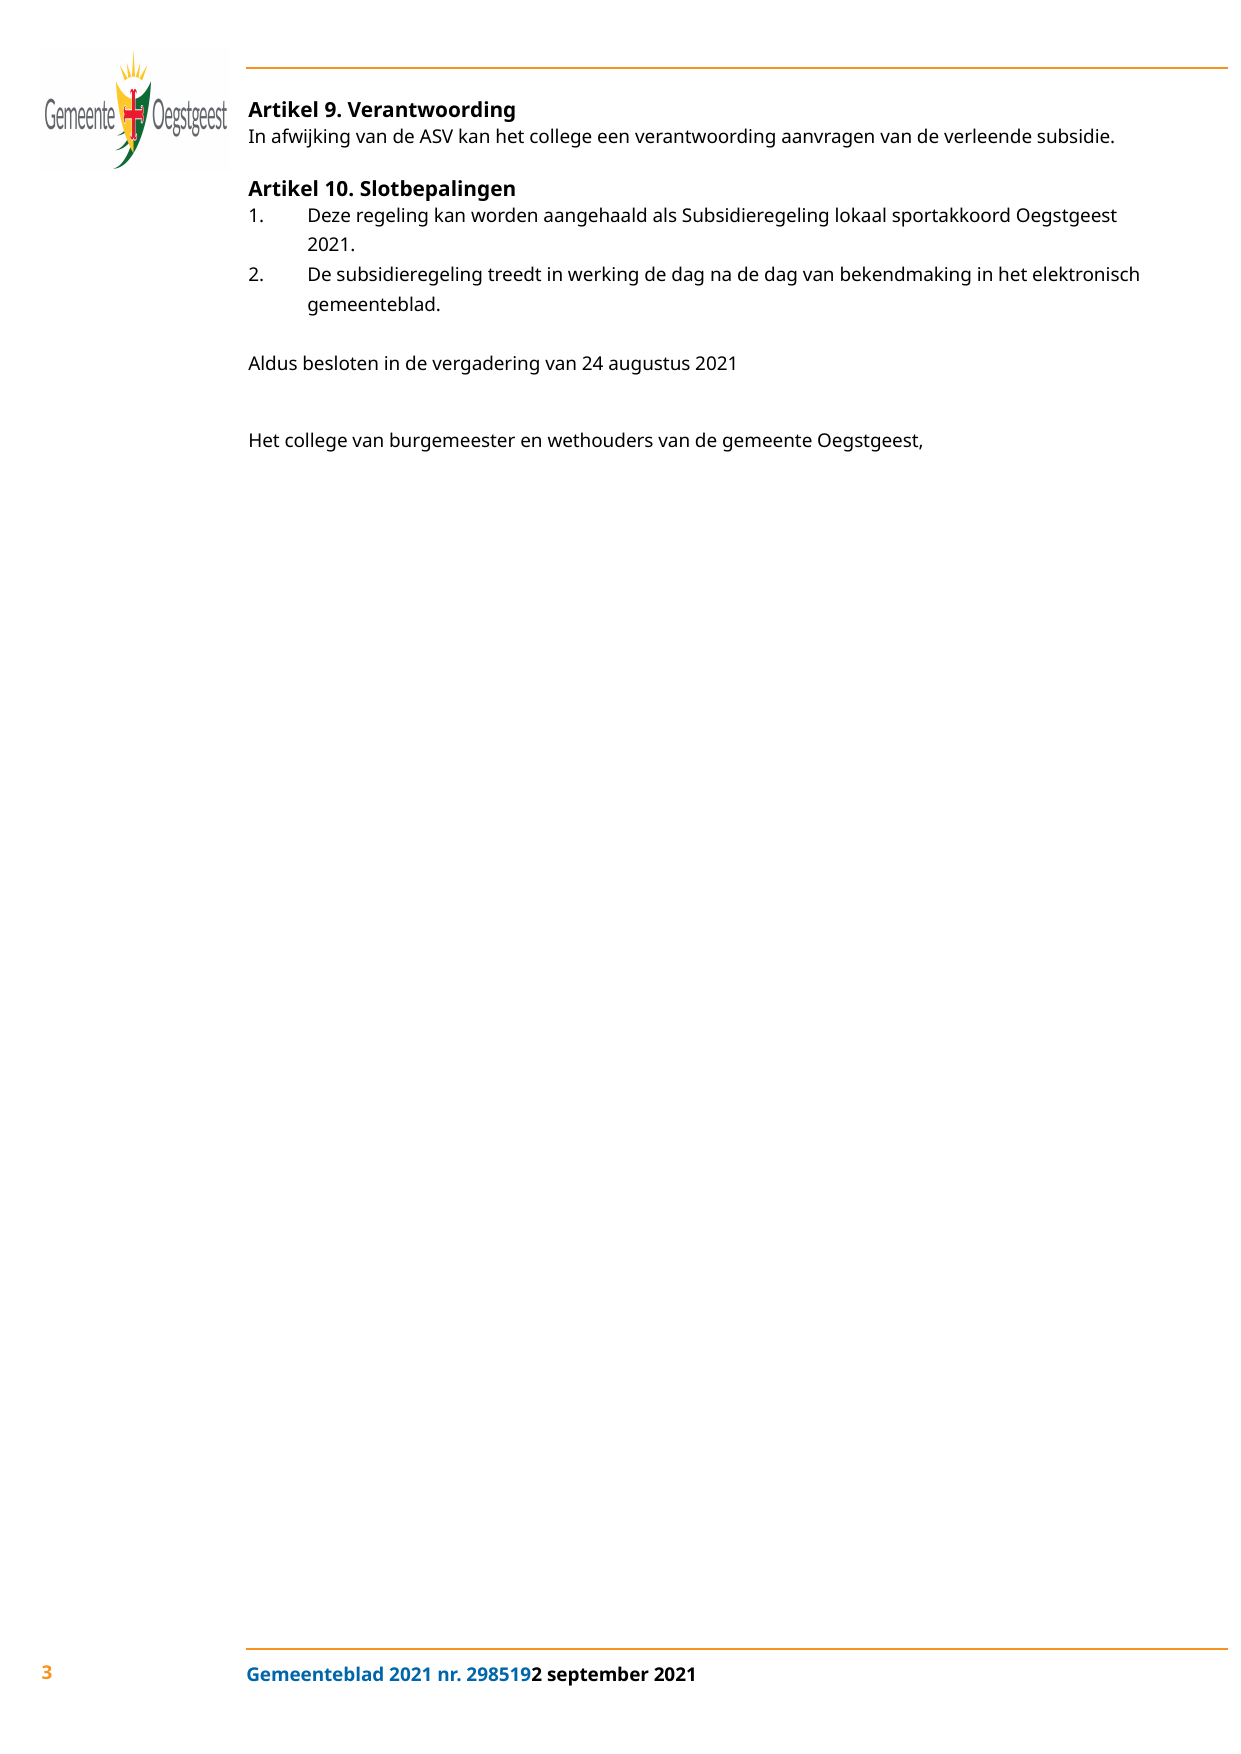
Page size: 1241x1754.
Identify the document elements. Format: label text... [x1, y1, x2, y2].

picture [41, 47, 231, 172]
list Deze regeling kan worden aangehaald als Subsidieregeling lokaal sportakkoord Oegstgeest 2021. [248, 202, 1152, 257]
text Artikel 9. Verantwoording [248, 95, 1152, 123]
text Artikel 10. Slotbepalingen [248, 174, 1152, 202]
text Het college van burgemeester en wethouders van de gemeente Oegstgeest, [248, 427, 1152, 453]
text In afwijking van de ASV kan het college een verantwoording aanvragen van de verleende subsidie. [248, 123, 1152, 149]
text Aldus besloten in de vergadering van 24 augustus 2021 [248, 350, 1152, 376]
list De subsidieregeling treedt in werking de dag na de dag van bekendmaking in het elektronisch gemeenteblad. [248, 261, 1152, 317]
